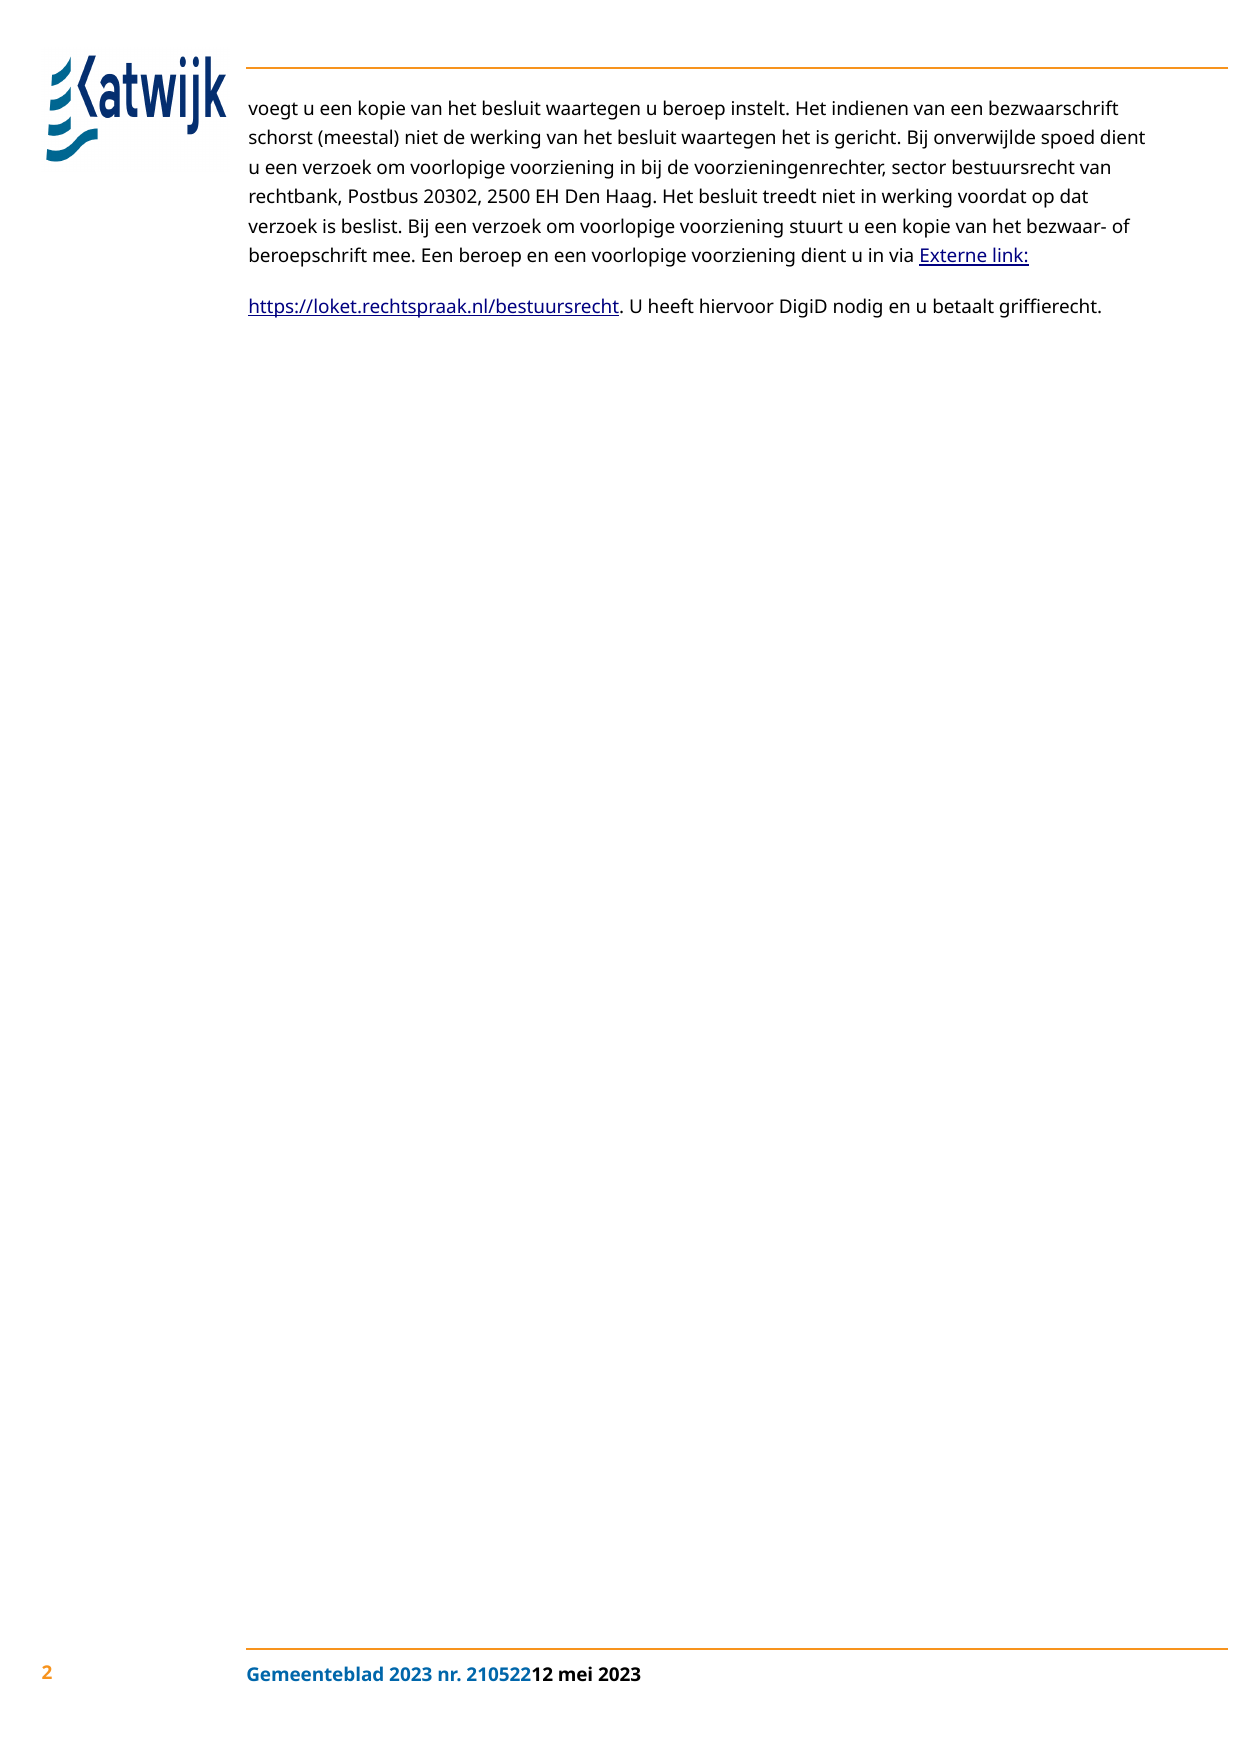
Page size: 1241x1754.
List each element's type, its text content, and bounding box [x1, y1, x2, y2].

picture [41, 47, 231, 172]
text voegt u een kopie van het besluit waartegen u beroep instelt. Het indienen van een bezwaarschrift schorst (meestal) niet de werking van het besluit waartegen het is gericht. Bij onverwijlde spoed dient u een verzoek om voorlopige voorziening in bij de voorzieningenrechter, sector bestuursrecht van rechtbank, Postbus 20302, 2500 EH Den Haag. Het besluit treedt niet in werking voordat op dat verzoek is beslist. Bij een verzoek om voorlopige voorziening stuurt u een kopie van het bezwaar- of beroepschrift mee. Een beroep en een voorlopige voorziening dient u in via Externe link: [248, 95, 1152, 268]
text https://loket.rechtspraak.nl/bestuursrecht. U heeft hiervoor DigiD nodig en u betaalt griffierecht. [248, 293, 1152, 319]
